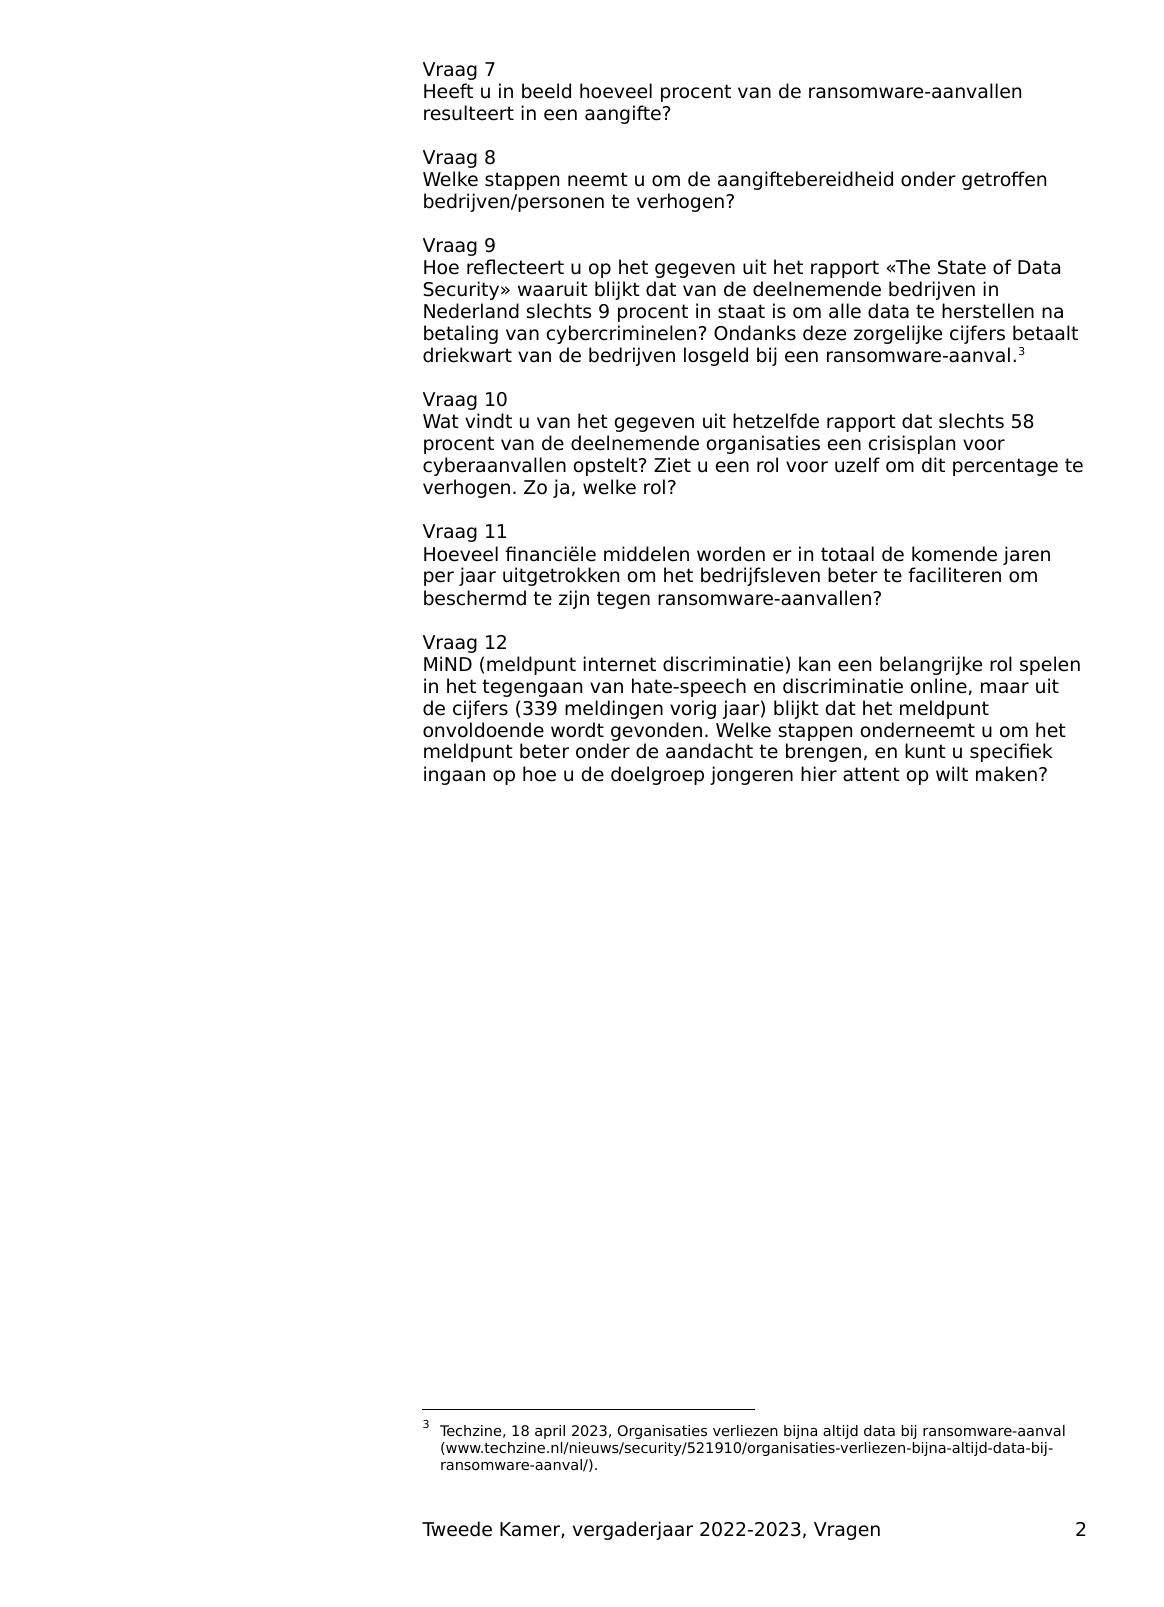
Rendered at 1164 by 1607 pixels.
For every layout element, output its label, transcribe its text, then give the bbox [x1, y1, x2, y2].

text Welke stappen neemt u om de aangiftebereidheid onder getroffen bedrijven/personen te verhogen? [422, 169, 1087, 213]
text Vraag 10 [422, 389, 1087, 411]
text Vraag 12 [422, 632, 1087, 653]
text Vraag 7 [422, 59, 1087, 81]
text Techzine, 18 april 2023, Organisaties verliezen bijna altijd data bij ransomware-aanval (www.techzine.nl/nieuws/security/521910/organisaties-verliezen-bijna-altijd-data-bij-ransomware-aanval/). [422, 1418, 1087, 1474]
text Wat vindt u van het gegeven uit hetzelfde rapport dat slechts 58 procent van de deelnemende organisaties een crisisplan voor cyberaanvallen opstelt? Ziet u een rol voor uzelf om dit percentage te verhogen. Zo ja, welke rol? [422, 411, 1087, 499]
text Vraag 11 [422, 521, 1087, 543]
text Vraag 8 [422, 147, 1087, 169]
text Hoeveel financiële middelen worden er in totaal de komende jaren per jaar uitgetrokken om het bedrijfsleven beter te faciliteren om beschermd te zijn tegen ransomware-aanvallen? [422, 543, 1087, 609]
text MiND (meldpunt internet discriminatie) kan een belangrijke rol spelen in het tegengaan van hate-speech en discriminatie online, maar uit de cijfers (339 meldingen vorig jaar) blijkt dat het meldpunt onvoldoende wordt gevonden. Welke stappen onderneemt u om het meldpunt beter onder de aandacht te brengen, en kunt u specifiek ingaan op hoe u de doelgroep jongeren hier attent op wilt maken? [422, 653, 1087, 785]
text Vraag 9 [422, 235, 1087, 257]
text Heeft u in beeld hoeveel procent van de ransomware-aanvallen resulteert in een aangifte? [422, 81, 1087, 125]
text Hoe reflecteert u op het gegeven uit het rapport «The State of Data Security» waaruit blijkt dat van de deelnemende bedrijven in Nederland slechts 9 procent in staat is om alle data te herstellen na betaling van cybercriminelen? Ondanks deze zorgelijke cijfers betaalt driekwart van de bedrijven losgeld bij een ransomware-aanval. [422, 257, 1087, 367]
